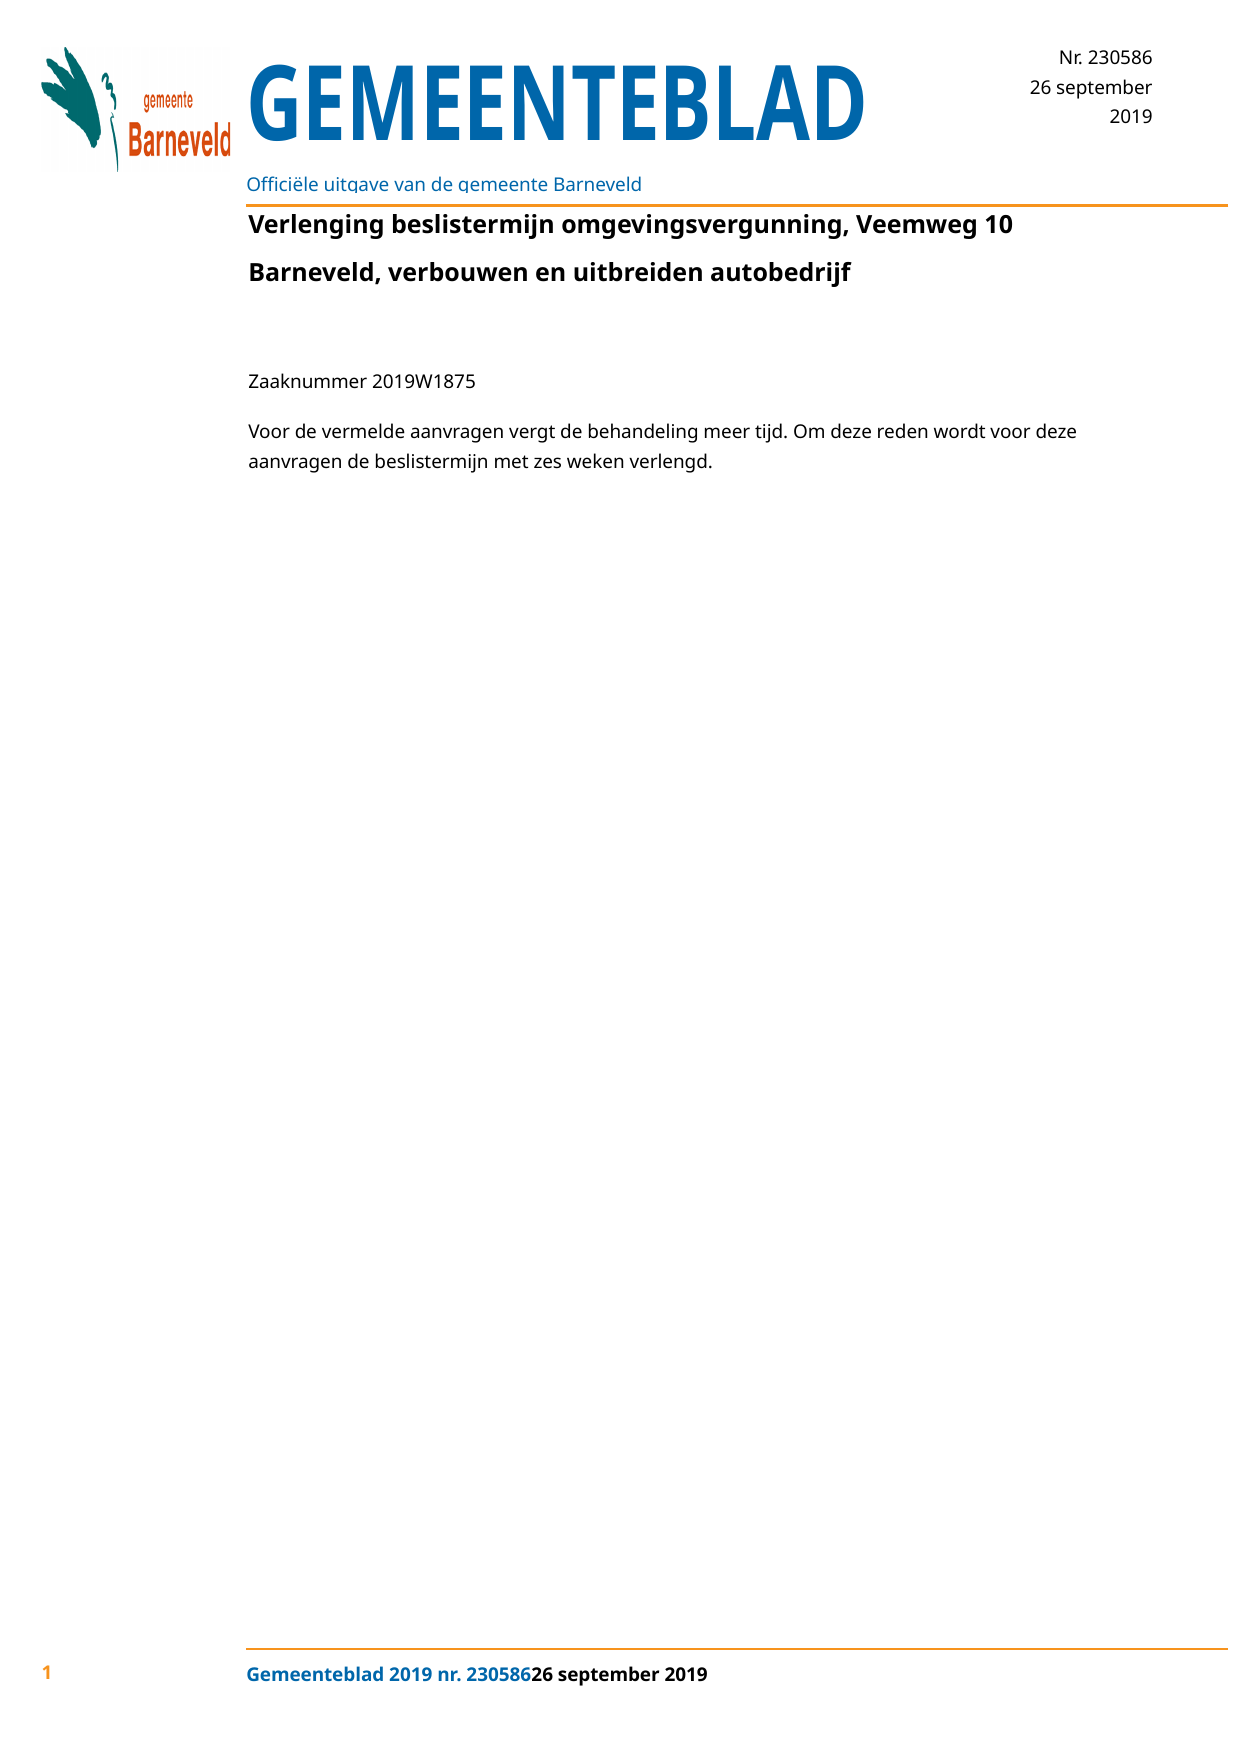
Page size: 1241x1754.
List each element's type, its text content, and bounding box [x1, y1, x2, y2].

picture [41, 47, 231, 172]
text Voor de vermelde aanvragen vergt de behandeling meer tijd. Om deze reden wordt voor deze aanvragen de beslistermijn met zes weken verlengd. [248, 419, 1152, 474]
text Verlenging beslistermijn omgevingsvergunning, Veemweg 10 Barneveld, verbouwen en uitbreiden autobedrijf [248, 207, 1152, 288]
text Zaaknummer 2019W1875 [248, 368, 1152, 394]
